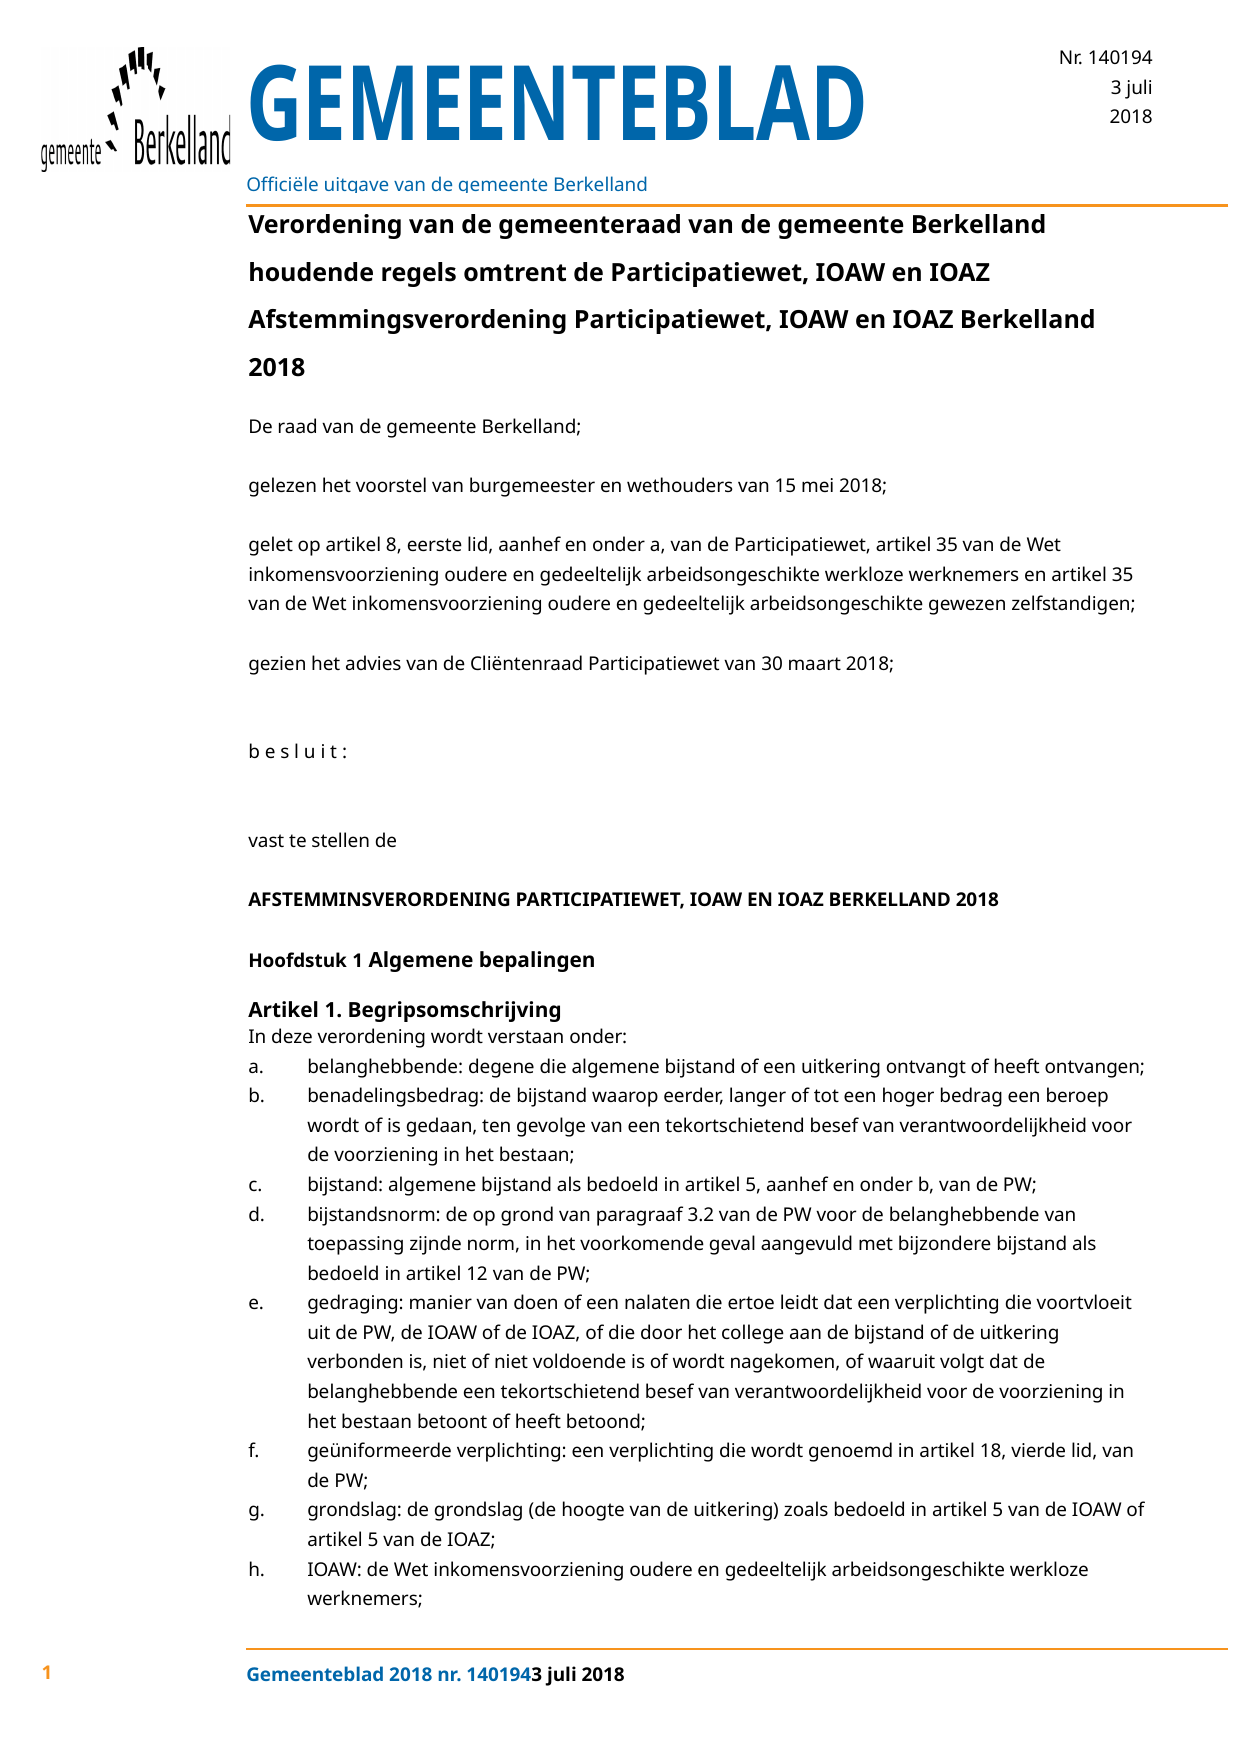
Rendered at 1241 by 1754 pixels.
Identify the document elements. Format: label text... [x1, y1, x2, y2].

text gezien het advies van de Cliëntenraad Participatiewet van 30 maart 2018; [248, 650, 1152, 676]
picture [41, 47, 231, 172]
text In deze verordening wordt verstaan onder: [248, 1023, 1152, 1049]
list bijstandsnorm: de op grond van paragraaf 3.2 van de PW voor de belanghebbende van toepassing zijnde norm, in het voorkomende geval aangevuld met bijzondere bijstand als bedoeld in artikel 12 van de PW; [248, 1201, 1152, 1286]
text Hoofdstuk 1 Algemene bepalingen [248, 946, 1152, 974]
text b e s l u i t : [248, 738, 1152, 764]
text vast te stellen de [248, 827, 1152, 853]
text De raad van de gemeente Berkelland; [248, 413, 1152, 439]
list gedraging: manier van doen of een nalaten die ertoe leidt dat een verplichting die voortvloeit uit de PW, de IOAW of de IOAZ, of die door het college aan de bijstand of de uitkering verbonden is, niet of niet voldoende is of wordt nagekomen, of waaruit volgt dat de belanghebbende een tekortschietend besef van verantwoordelijkheid voor de voorziening in het bestaan betoont of heeft betoond; [248, 1289, 1152, 1434]
list geüniformeerde verplichting: een verplichting die wordt genoemd in artikel 18, vierde lid, van de PW; [248, 1437, 1152, 1493]
list belanghebbende: degene die algemene bijstand of een uitkering ontvangt of heeft ontvangen; [248, 1053, 1152, 1079]
text gelezen het voorstel van burgemeester en wethouders van 15 mei 2018; [248, 472, 1152, 498]
text Verordening van de gemeenteraad van de gemeente Berkelland houdende regels omtrent de Participatiewet, IOAW en IOAZ Afstemmingsverordening Participatiewet, IOAW en IOAZ Berkelland 2018 [248, 207, 1152, 384]
list bijstand: algemene bijstand als bedoeld in artikel 5, aanhef en onder b, van de PW; [248, 1171, 1152, 1197]
text gelet op artikel 8, eerste lid, aanhef en onder a, van de Participatiewet, artikel 35 van de Wet inkomensvoorziening oudere en gedeeltelijk arbeidsongeschikte werkloze werknemers en artikel 35 van de Wet inkomensvoorziening oudere en gedeeltelijk arbeidsongeschikte gewezen zelfstandigen; [248, 531, 1152, 616]
text AFSTEMMINSVERORDENING PARTICIPATIEWET, IOAW EN IOAZ BERKELLAND 2018 [248, 886, 1152, 912]
list grondslag: de grondslag (de hoogte van de uitkering) zoals bedoeld in artikel 5 van de IOAW of artikel 5 van de IOAZ; [248, 1497, 1152, 1552]
list IOAW: de Wet inkomensvoorziening oudere en gedeeltelijk arbeidsongeschikte werkloze werknemers; [248, 1556, 1152, 1611]
text Artikel 1. Begripsomschrijving [248, 995, 1152, 1023]
list benadelingsbedrag: de bijstand waarop eerder, langer of tot een hoger bedrag een beroep wordt of is gedaan, ten gevolge van een tekortschietend besef van verantwoordelijkheid voor de voorziening in het bestaan; [248, 1082, 1152, 1167]
